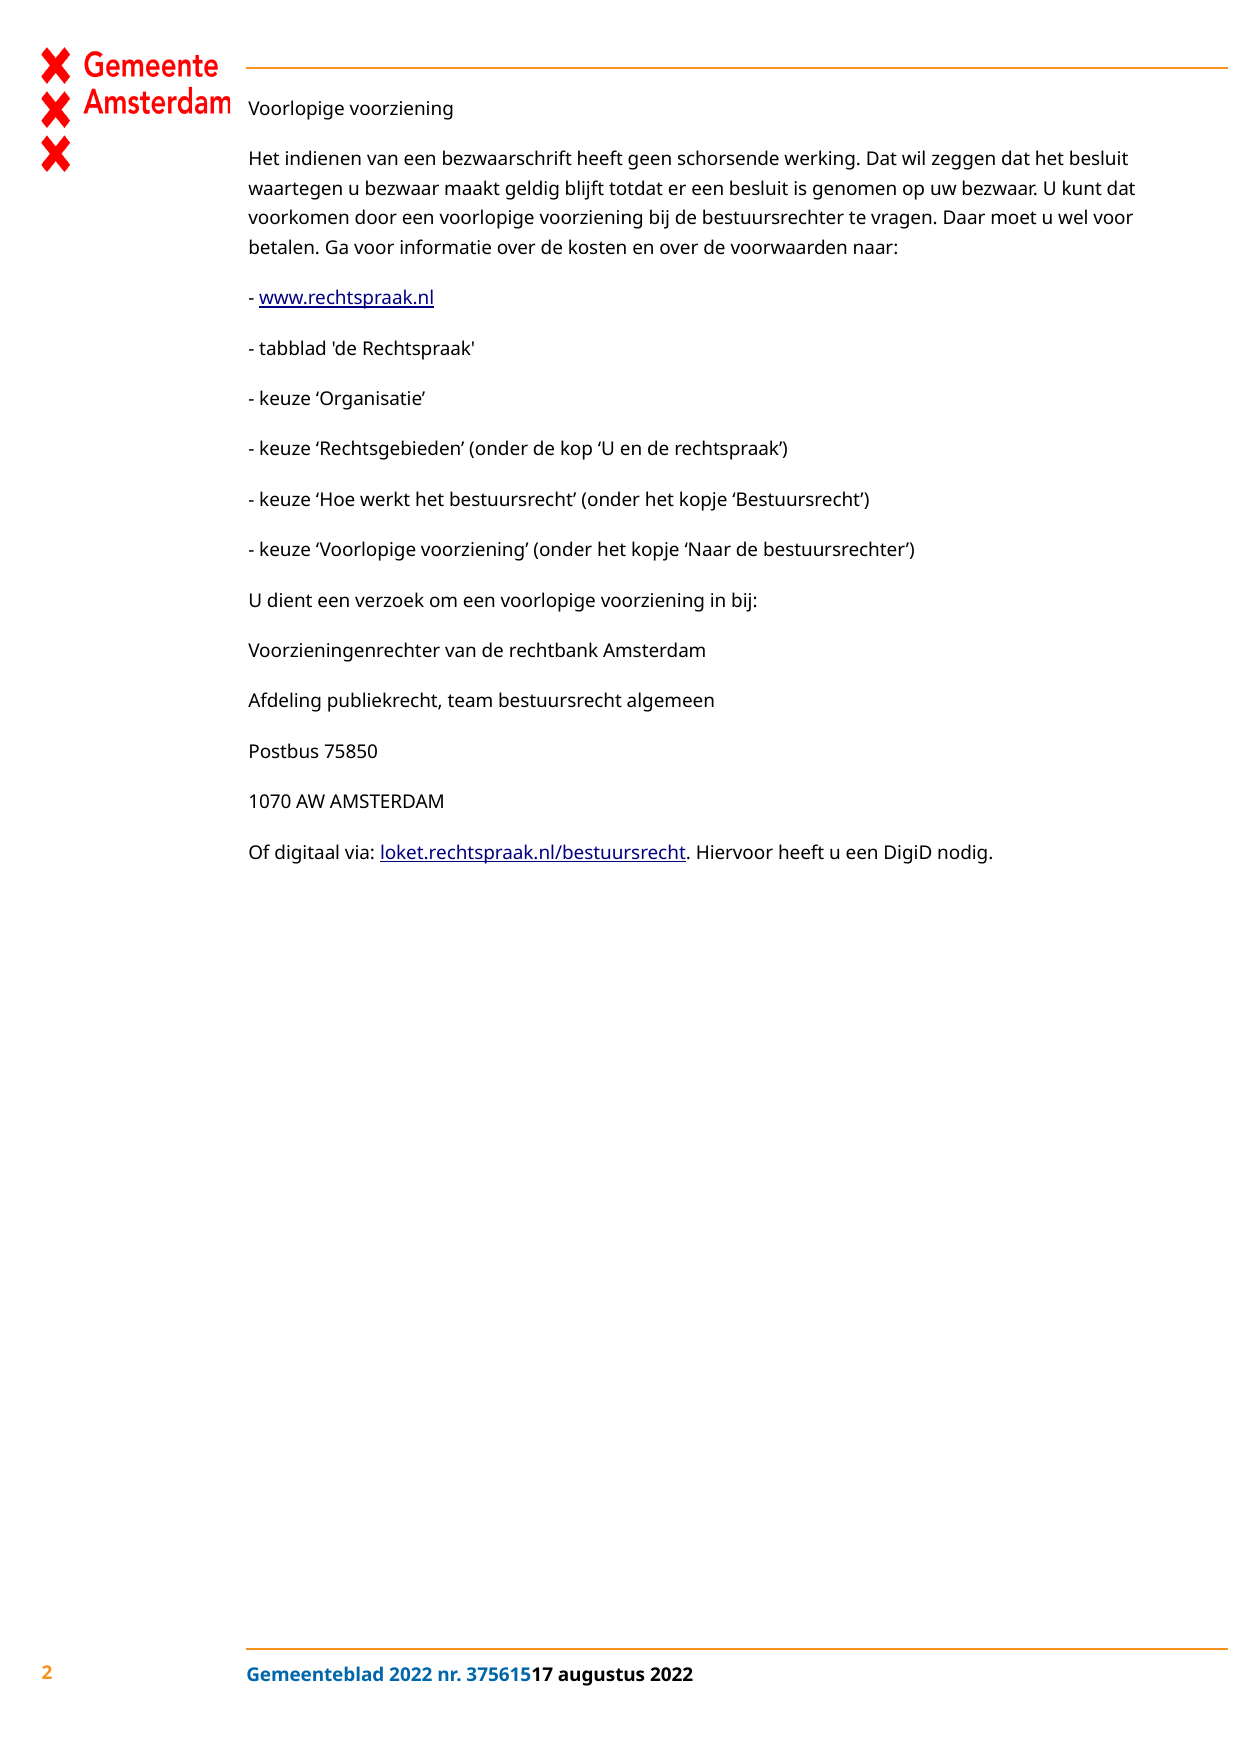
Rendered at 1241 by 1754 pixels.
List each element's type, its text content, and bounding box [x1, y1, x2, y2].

text Of digitaal via: loket.rechtspraak.nl/bestuursrecht. Hiervoor heeft u een DigiD nodig. [248, 839, 1152, 865]
text Voorlopige voorziening [248, 95, 1152, 121]
text - keuze ‘Voorlopige voorziening’ (onder het kopje ‘Naar de bestuursrechter’) [248, 536, 1152, 562]
text - tabblad 'de Rechtspraak' [248, 335, 1152, 361]
text - keuze ‘Rechtsgebieden’ (onder de kop ‘U en de rechtspraak’) [248, 436, 1152, 461]
text Het indienen van een bezwaarschrift heeft geen schorsende werking. Dat wil zeggen dat het besluit waartegen u bezwaar maakt geldig blijft totdat er een besluit is genomen op uw bezwaar. U kunt dat voorkomen door een voorlopige voorziening bij de bestuursrechter te vragen. Daar moet u wel voor betalen. Ga voor informatie over de kosten en over de voorwaarden naar: [248, 145, 1152, 260]
text Afdeling publiekrecht, team bestuursrecht algemeen [248, 688, 1152, 713]
text U dient een verzoek om een voorlopige voorziening in bij: [248, 587, 1152, 613]
text 1070 AW AMSTERDAM [248, 788, 1152, 814]
picture [41, 47, 231, 172]
text Voorzieningenrechter van de rechtbank Amsterdam [248, 637, 1152, 663]
text - keuze ‘Hoe werkt het bestuursrecht’ (onder het kopje ‘Bestuursrecht’) [248, 486, 1152, 512]
text - keuze ‘Organisatie’ [248, 385, 1152, 411]
text - www.rechtspraak.nl [248, 284, 1152, 310]
text Postbus 75850 [248, 738, 1152, 764]
